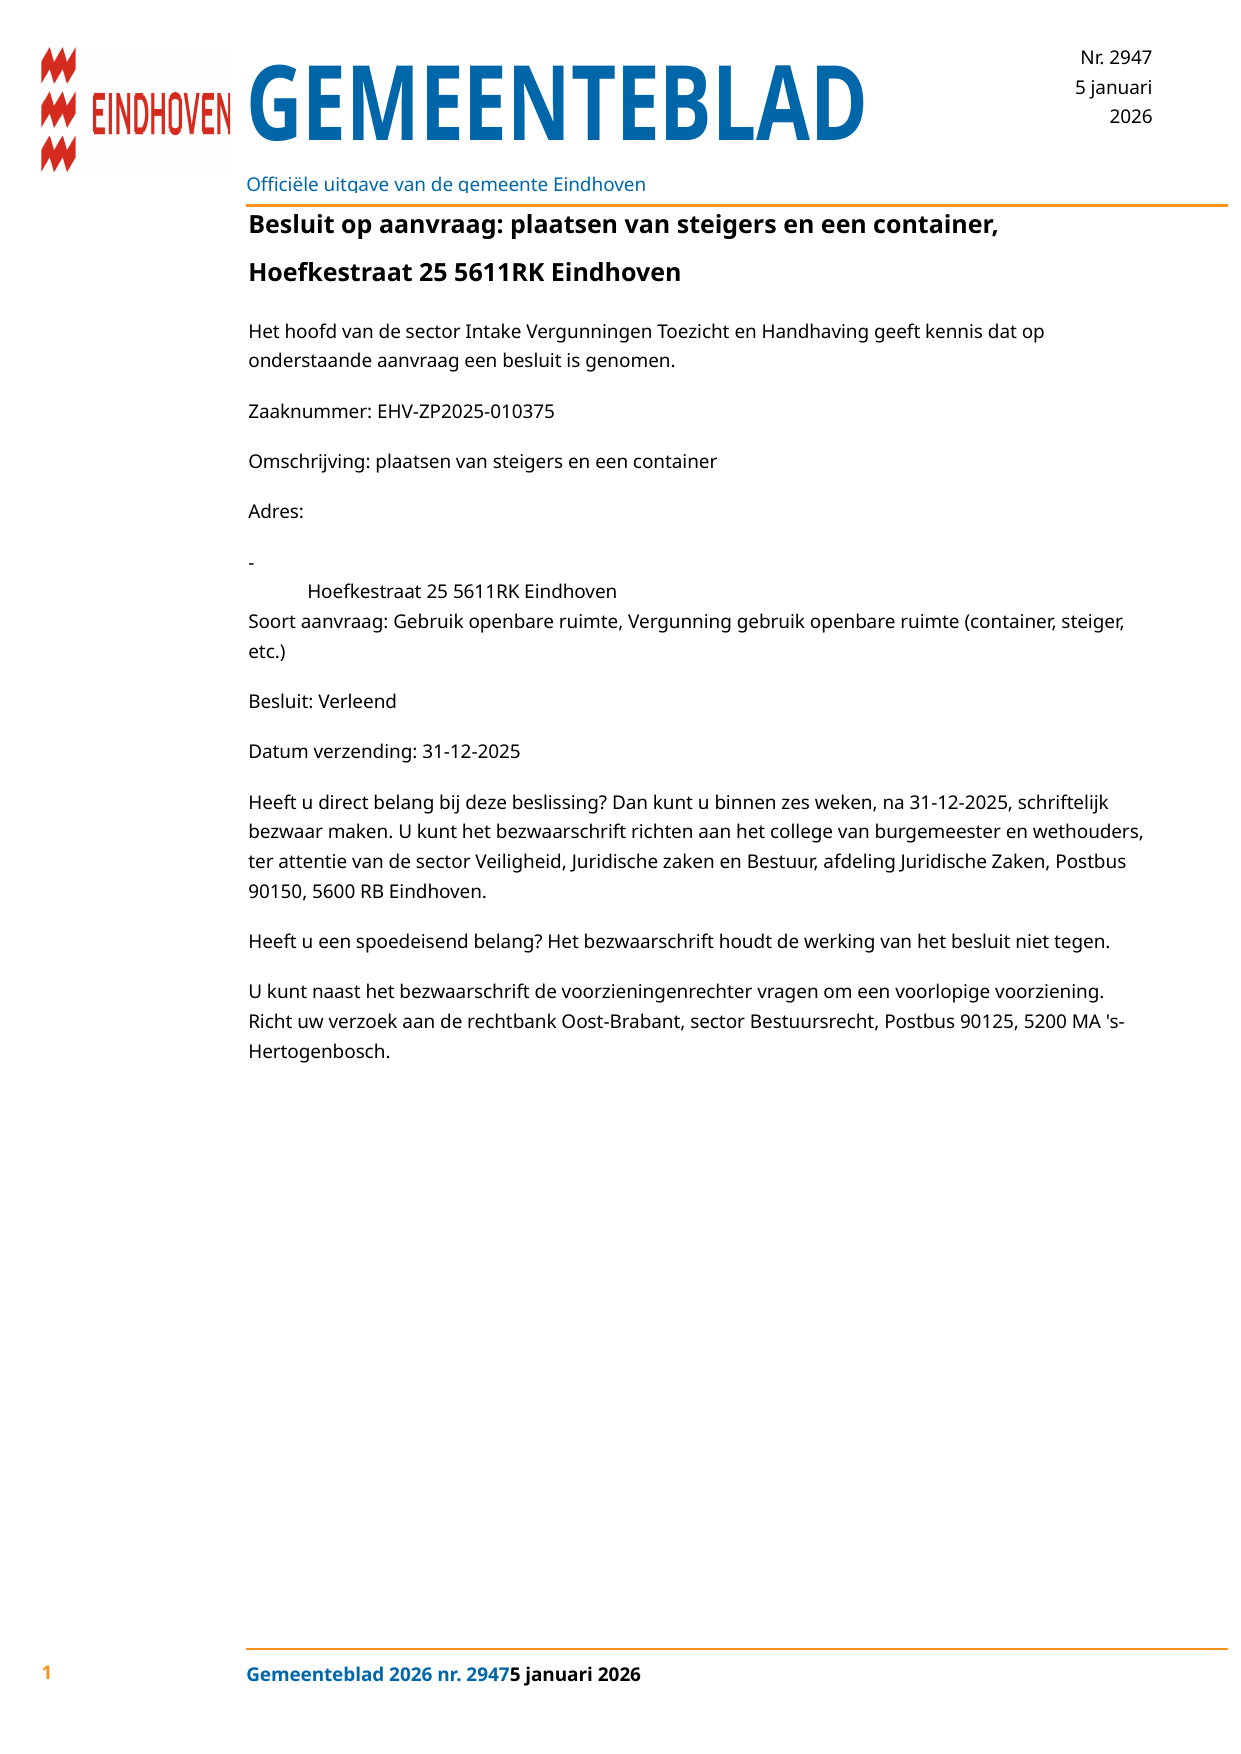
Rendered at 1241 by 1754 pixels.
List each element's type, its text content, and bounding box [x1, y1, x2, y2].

text Heeft u direct belang bij deze beslissing? Dan kunt u binnen zes weken, na 31-12-2025, schriftelijk bezwaar maken. U kunt het bezwaarschrift richten aan het college van burgemeester en wethouders, ter attentie van de sector Veiligheid, Juridische zaken en Bestuur, afdeling Juridische Zaken, Postbus 90150, 5600 RB Eindhoven. [248, 789, 1152, 904]
text Het hoofd van de sector Intake Vergunningen Toezicht en Handhaving geeft kennis dat op onderstaande aanvraag een besluit is genomen. [248, 318, 1152, 373]
text Zaaknummer: EHV-ZP2025-010375 [248, 398, 1152, 424]
text Adres: [248, 499, 1152, 524]
text Omschrijving: plaatsen van steigers en een container [248, 448, 1152, 474]
text Besluit op aanvraag: plaatsen van steigers en een container, Hoefkestraat 25 5611RK Eindhoven [248, 207, 1152, 288]
picture [41, 47, 231, 172]
text Datum verzending: 31-12-2025 [248, 739, 1152, 764]
text U kunt naast het bezwaarschrift de voorzieningenrechter vragen om een voorlopige voorziening. Richt uw verzoek aan de rechtbank Oost-Brabant, sector Bestuursrecht, Postbus 90125, 5200 MA 's-Hertogenbosch. [248, 979, 1152, 1064]
text Besluit: Verleend [248, 688, 1152, 714]
text Heeft u een spoedeisend belang? Het bezwaarschrift houdt de werking van het besluit niet tegen. [248, 928, 1152, 954]
list Hoefkestraat 25 5611RK Eindhoven [248, 579, 1152, 604]
text Soort aanvraag: Gebruik openbare ruimte, Vergunning gebruik openbare ruimte (container, steiger, etc.) [248, 608, 1152, 664]
